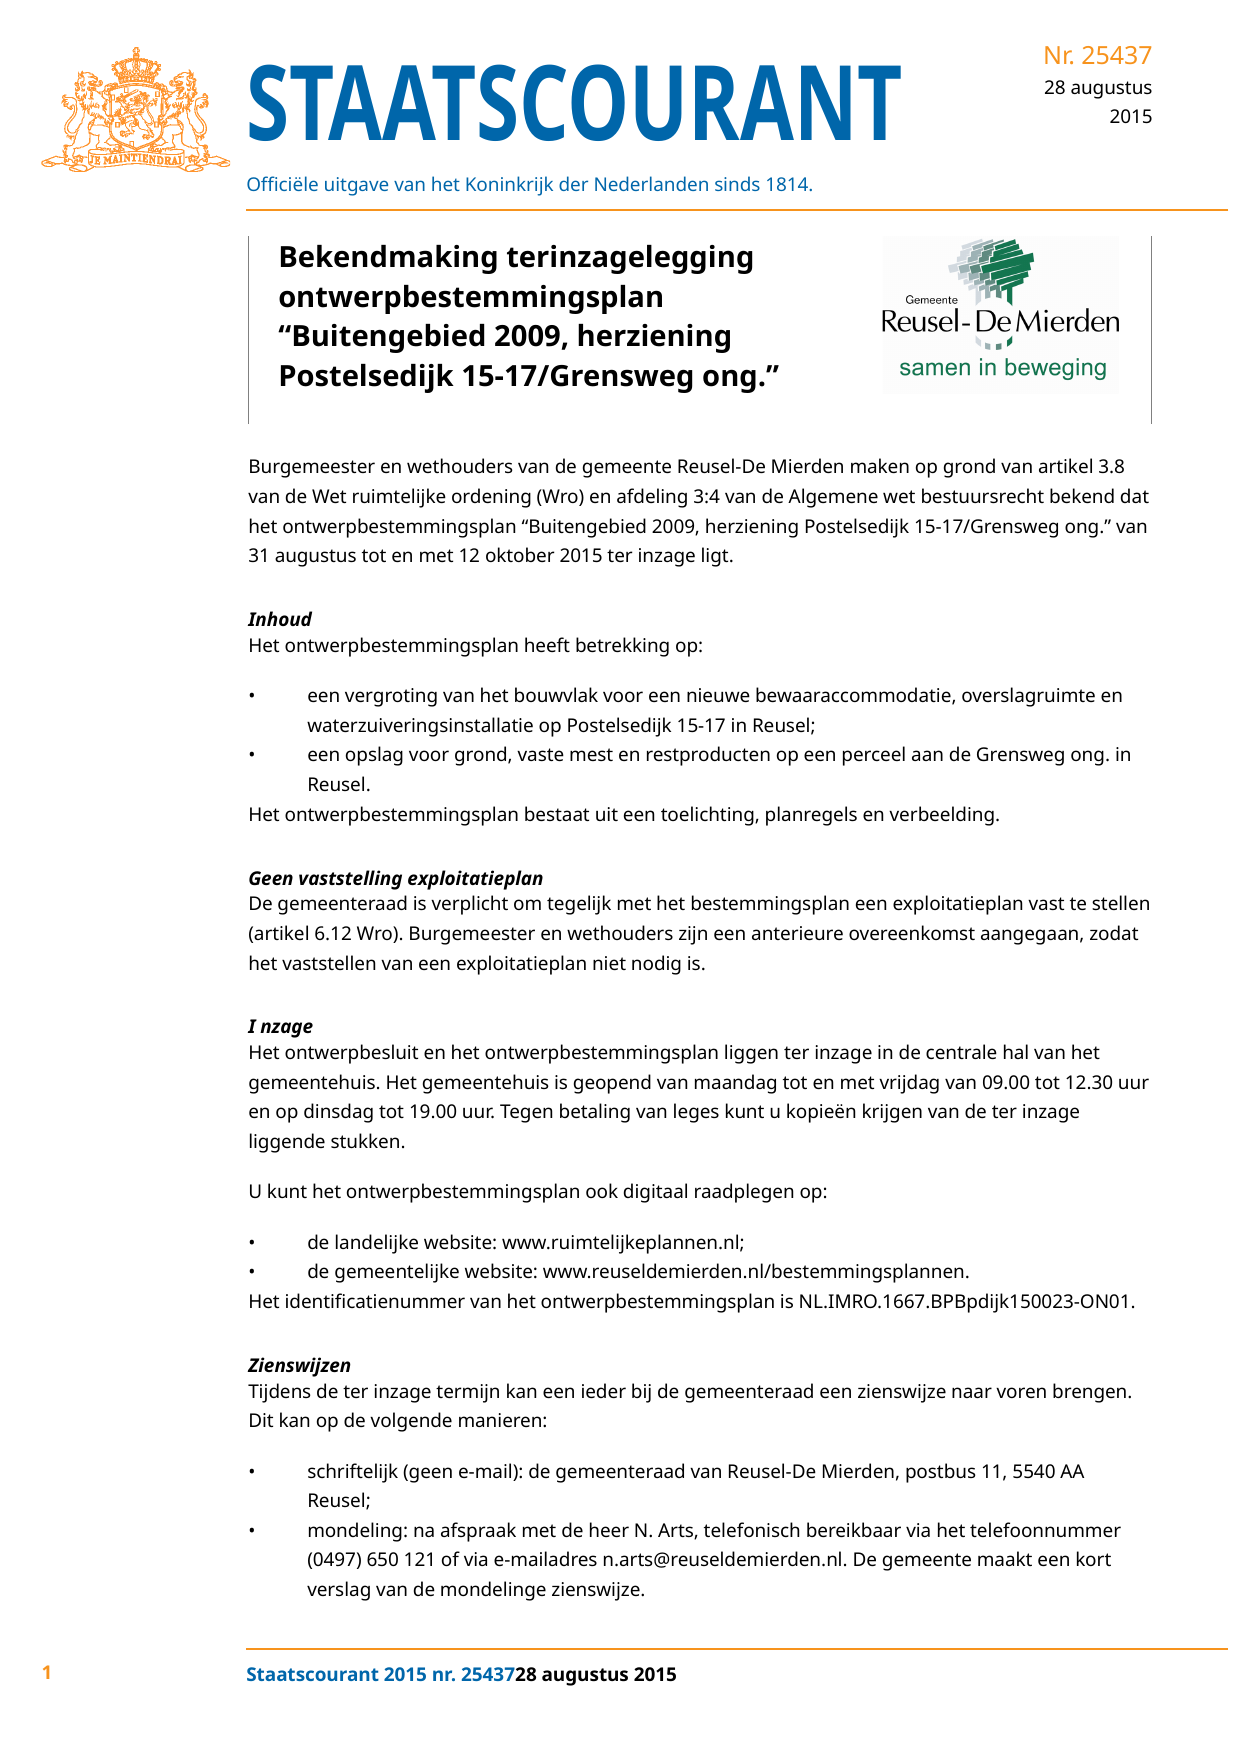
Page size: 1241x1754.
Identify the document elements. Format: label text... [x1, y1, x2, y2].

text Het ontwerpbesluit en het ontwerpbestemmingsplan liggen ter inzage in de centrale hal van het gemeentehuis. Het gemeentehuis is geopend van maandag tot en met vrijdag van 09.00 tot 12.30 uur en op dinsdag tot 19.00 uur. Tegen betaling van leges kunt u kopieën krijgen van de ter inzage liggende stukken. [248, 1039, 1152, 1154]
list mondeling: na afspraak met de heer N. Arts, telefonisch bereikbaar via het telefoonnummer (0497) 650 121 of via e-mailadres n.arts@reuseldemierden.nl. De gemeente maakt een kort verslag van de mondelinge zienswijze. [248, 1517, 1152, 1602]
picture [882, 236, 1119, 394]
text Het ontwerpbestemmingsplan bestaat uit een toelichting, planregels en verbeelding. [248, 801, 1152, 827]
list een opslag voor grond, vaste mest en restproducten op een perceel aan de Grensweg ong. in Reusel. [248, 742, 1152, 797]
text Burgemeester en wethouders van de gemeente Reusel-De Mierden maken op grond van artikel 3.8 van de Wet ruimtelijke ordening (Wro) en afdeling 3:4 van de Algemene wet bestuursrecht bekend dat het ontwerpbestemmingsplan “Buitengebied 2009, herziening Postelsedijk 15-17/Grensweg ong.” van 31 augustus tot en met 12 oktober 2015 ter inzage ligt. [248, 454, 1152, 568]
text Tijdens de ter inzage termijn kan een ieder bij de gemeenteraad een zienswijze naar voren brengen. Dit kan op de volgende manieren: [248, 1378, 1152, 1433]
list schriftelijk (geen e-mail): de gemeenteraad van Reusel-De Mierden, postbus 11, 5540 AA Reusel; [248, 1458, 1152, 1513]
picture [41, 47, 231, 172]
text De gemeenteraad is verplicht om tegelijk met het bestemmingsplan een exploitatieplan vast te stellen (artikel 6.12 Wro). Burgemeester en wethouders zijn een anterieure overeenkomst aangegaan, zodat het vaststellen van een exploitatieplan niet nodig is. [248, 891, 1152, 975]
list de landelijke website: www.ruimtelijkeplannen.nl; [248, 1229, 1152, 1255]
text Het ontwerpbestemmingsplan heeft betrekking op: [248, 632, 1152, 658]
list de gemeentelijke website: www.reuseldemierden.nl/bestemmingsplannen. [248, 1258, 1152, 1284]
text Geen vaststelling exploitatieplan [248, 865, 1152, 891]
table_header Bekendmaking terinzagelegging ontwerpbestemmingsplan “Buitengebied 2009, herziening Postelsedijk 15-17/Grensweg ong.” [249, 236, 850, 424]
text Zienswijzen [248, 1352, 1152, 1378]
table_header [850, 236, 1151, 424]
list een vergroting van het bouwvlak voor een nieuwe bewaaraccommodatie, overslagruimte en waterzuiveringsinstallatie op Postelsedijk 15-17 in Reusel; [248, 682, 1152, 738]
text Inhoud [248, 606, 1152, 632]
text I nzage [248, 1014, 1152, 1039]
text U kunt het ontwerpbestemmingsplan ook digitaal raadplegen op: [248, 1178, 1152, 1204]
text Het identificatienummer van het ontwerpbestemmingsplan is NL.IMRO.1667.BPBpdijk150023-ON01. [248, 1288, 1152, 1314]
